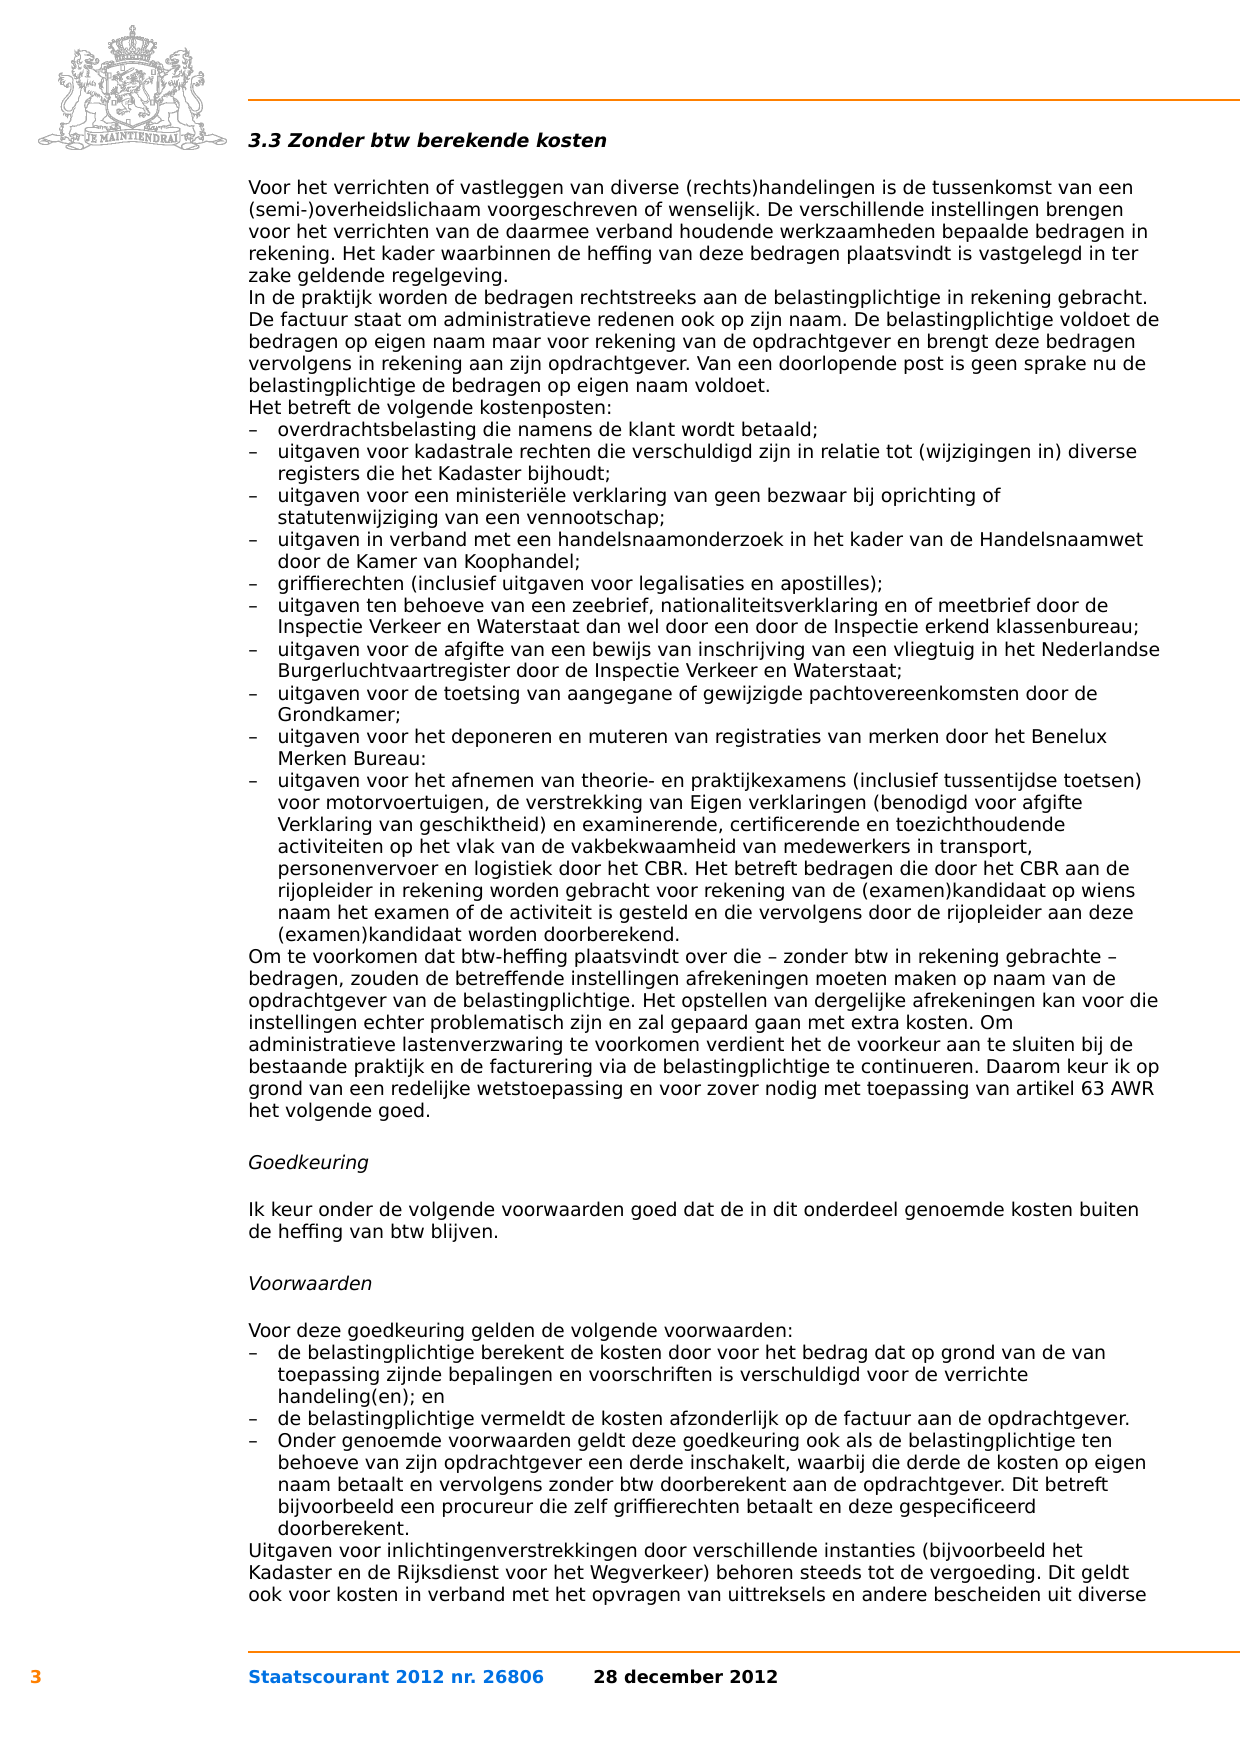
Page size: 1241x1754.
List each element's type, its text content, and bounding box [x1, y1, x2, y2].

subtitle 3.3 Zonder btw berekende kosten [248, 130, 1163, 152]
text – overdrachtsbelasting die namens de klant wordt betaald; [248, 419, 1163, 441]
text – de belastingplichtige berekent de kosten door voor het bedrag dat op grond van de van toepassing zijnde bepalingen en voorschriften is verschuldigd voor de verrichte handeling(en); en [248, 1342, 1163, 1408]
text Voor het verrichten of vastleggen van diverse (rechts)handelingen is de tussenkomst van een (semi-)overheidslichaam voorgeschreven of wenselijk. De verschillende instellingen brengen voor het verrichten van de daarmee verband houdende werkzaamheden bepaalde bedragen in rekening. Het kader waarbinnen de heffing van deze bedragen plaatsvindt is vastgelegd in ter zake geldende regelgeving. [248, 177, 1163, 287]
text – uitgaven voor het afnemen van theorie- en praktijkexamens (inclusief tussentijdse toetsen) voor motorvoertuigen, de verstrekking van Eigen verklaringen (benodigd voor afgifte Verklaring van geschiktheid) en examinerende, certificerende en toezichthoudende activiteiten op het vlak van de vakbekwaamheid van medewerkers in transport, personenvervoer en logistiek door het CBR. Het betreft bedragen die door het CBR aan de rijopleider in rekening worden gebracht voor rekening van de (examen)kandidaat op wiens naam het examen of de activiteit is gesteld en die vervolgens door de rijopleider aan deze (examen)kandidaat worden doorberekend. [248, 770, 1163, 946]
text – uitgaven voor kadastrale rechten die verschuldigd zijn in relatie tot (wijzigingen in) diverse registers die het Kadaster bijhoudt; [248, 441, 1163, 484]
text In de praktijk worden de bedragen rechtstreeks aan de belastingplichtige in rekening gebracht. De factuur staat om administratieve redenen ook op zijn naam. De belastingplichtige voldoet de bedragen op eigen naam maar voor rekening van de opdrachtgever en brengt deze bedragen vervolgens in rekening aan zijn opdrachtgever. Van een doorlopende post is geen sprake nu de belastingplichtige de bedragen op eigen naam voldoet. [248, 287, 1163, 397]
text Om te voorkomen dat btw-heffing plaatsvindt over die – zonder btw in rekening gebrachte – bedragen, zouden de betreffende instellingen afrekeningen moeten maken op naam van de opdrachtgever van de belastingplichtige. Het opstellen van dergelijke afrekeningen kan voor die instellingen echter problematisch zijn en zal gepaard gaan met extra kosten. Om administratieve lastenverzwaring te voorkomen verdient het de voorkeur aan te sluiten bij de bestaande praktijk en de facturering via de belastingplichtige te continueren. Daarom keur ik op grond van een redelijke wetstoepassing en voor zover nodig met toepassing van artikel 63 AWR het volgende goed. [248, 946, 1163, 1122]
picture [38, 25, 227, 150]
text – griffierechten (inclusief uitgaven voor legalisaties en apostilles); [248, 572, 1163, 594]
subtitle Goedkeuring [248, 1152, 1163, 1174]
text – uitgaven voor het deponeren en muteren van registraties van merken door het Benelux Merken Bureau: [248, 726, 1163, 770]
text – uitgaven voor een ministeriële verklaring van geen bezwaar bij oprichting of statutenwijziging van een vennootschap; [248, 484, 1163, 528]
text – uitgaven in verband met een handelsnaamonderzoek in het kader van de Handelsnaamwet door de Kamer van Koophandel; [248, 528, 1163, 572]
text – de belastingplichtige vermeldt de kosten afzonderlijk op de factuur aan de opdrachtgever. [248, 1408, 1163, 1430]
text Het betreft de volgende kostenposten: [248, 397, 1163, 419]
text Voor deze goedkeuring gelden de volgende voorwaarden: [248, 1320, 1163, 1342]
text – Onder genoemde voorwaarden geldt deze goedkeuring ook als de belastingplichtige ten behoeve van zijn opdrachtgever een derde inschakelt, waarbij die derde de kosten op eigen naam betaalt en vervolgens zonder btw doorberekent aan de opdrachtgever. Dit betreft bijvoorbeeld een procureur die zelf griffierechten betaalt en deze gespecificeerd doorberekent. [248, 1430, 1163, 1540]
text – uitgaven voor de toetsing van aangegane of gewijzigde pachtovereenkomsten door de Grondkamer; [248, 682, 1163, 726]
text Uitgaven voor inlichtingenverstrekkingen door verschillende instanties (bijvoorbeeld het Kadaster en de Rijksdienst voor het Wegverkeer) behoren steeds tot de vergoeding. Dit geldt ook voor kosten in verband met het opvragen van uittreksels en andere bescheiden uit diverse [248, 1540, 1163, 1606]
text Ik keur onder de volgende voorwaarden goed dat de in dit onderdeel genoemde kosten buiten de heffing van btw blijven. [248, 1199, 1163, 1243]
text – uitgaven voor de afgifte van een bewijs van inschrijving van een vliegtuig in het Nederlandse Burgerluchtvaartregister door de Inspectie Verkeer en Waterstaat; [248, 638, 1163, 682]
text – uitgaven ten behoeve van een zeebrief, nationaliteitsverklaring en of meetbrief door de Inspectie Verkeer en Waterstaat dan wel door een door de Inspectie erkend klassenbureau; [248, 594, 1163, 638]
subtitle Voorwaarden [248, 1273, 1163, 1295]
